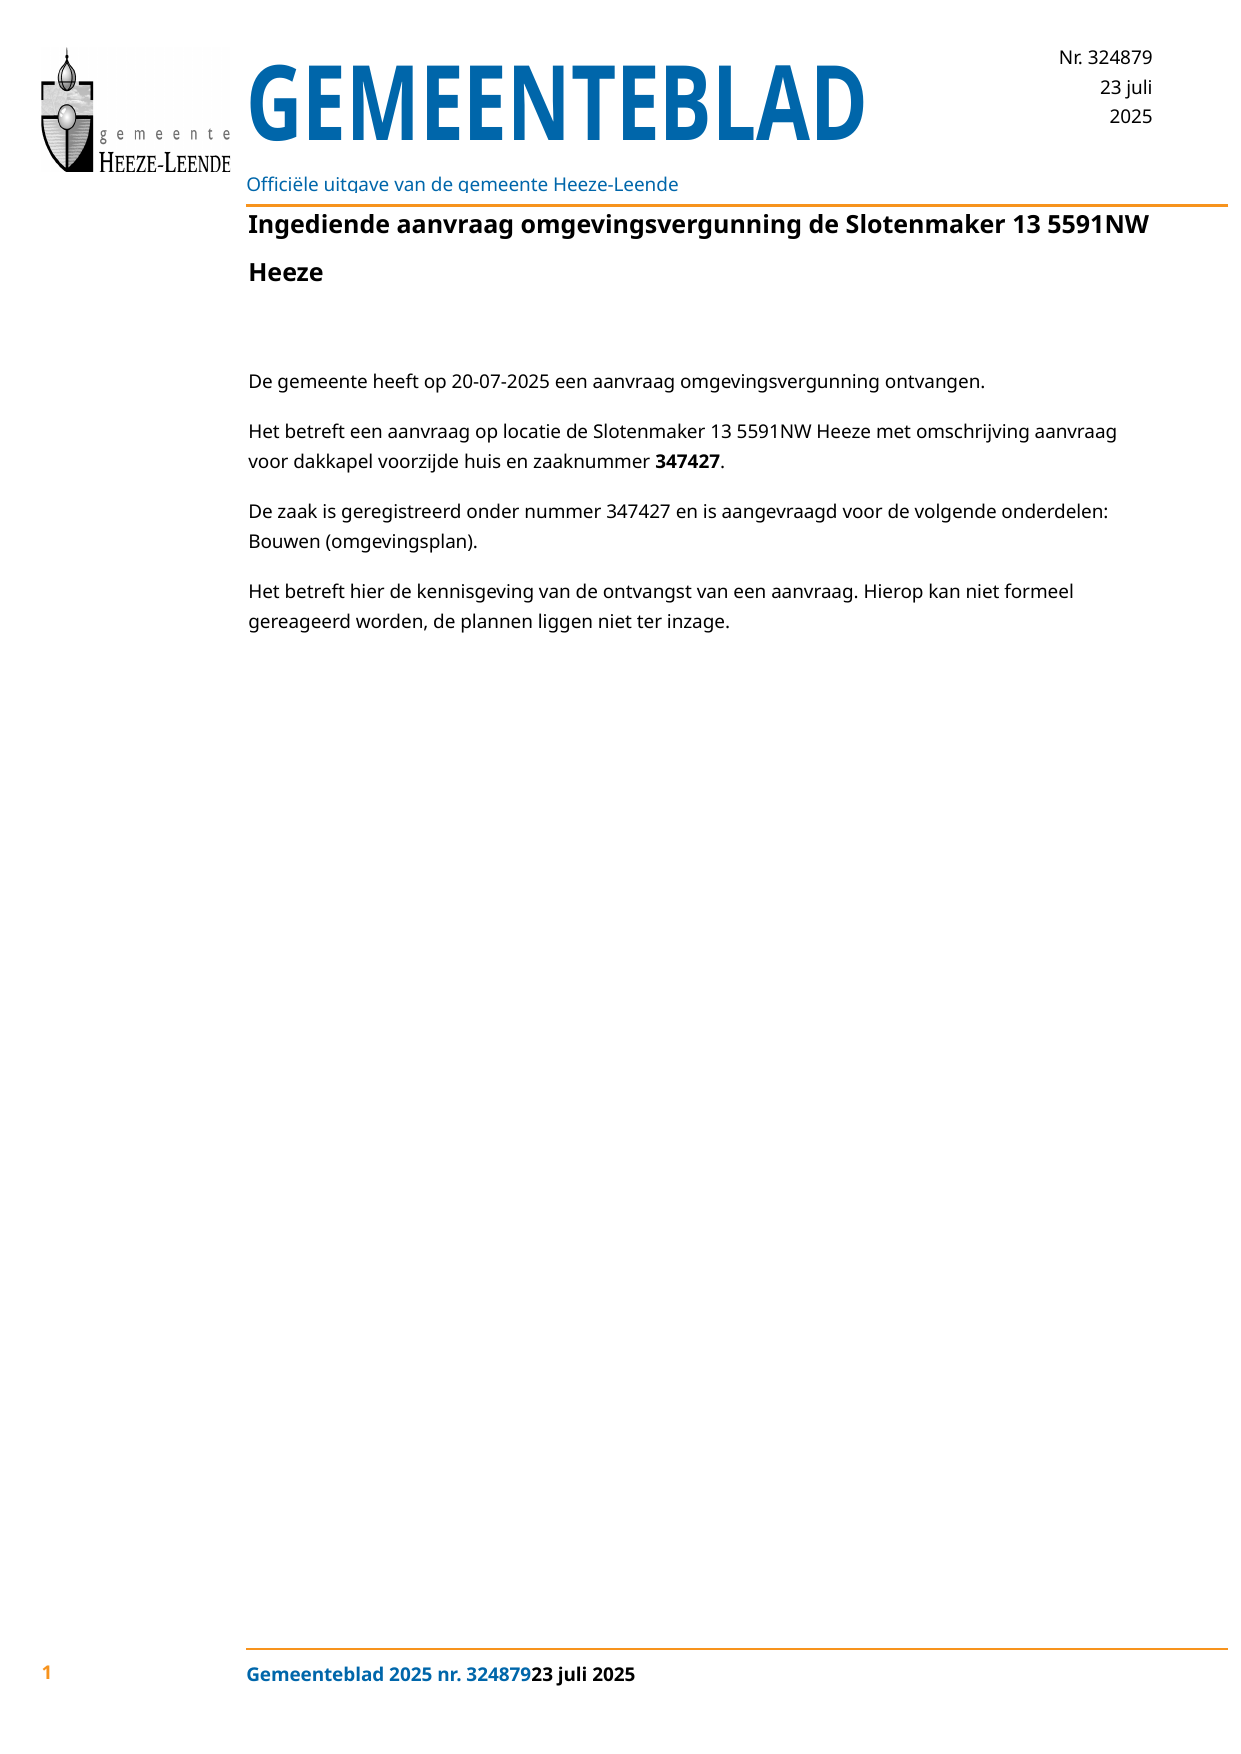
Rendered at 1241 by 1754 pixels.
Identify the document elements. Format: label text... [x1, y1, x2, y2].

text De zaak is geregistreerd onder nummer 347427 en is aangevraagd voor de volgende onderdelen: Bouwen (omgevingsplan). [248, 499, 1152, 554]
picture [41, 47, 231, 172]
text Het betreft hier de kennisgeving van de ontvangst van een aanvraag. Hierop kan niet formeel gereageerd worden, de plannen liggen niet ter inzage. [248, 579, 1152, 634]
text Ingediende aanvraag omgevingsvergunning de Slotenmaker 13 5591NW Heeze [248, 207, 1152, 288]
text De gemeente heeft op 20-07-2025 een aanvraag omgevingsvergunning ontvangen. [248, 368, 1152, 394]
text Het betreft een aanvraag op locatie de Slotenmaker 13 5591NW Heeze met omschrijving aanvraag voor dakkapel voorzijde huis en zaaknummer 347427. [248, 419, 1152, 474]
